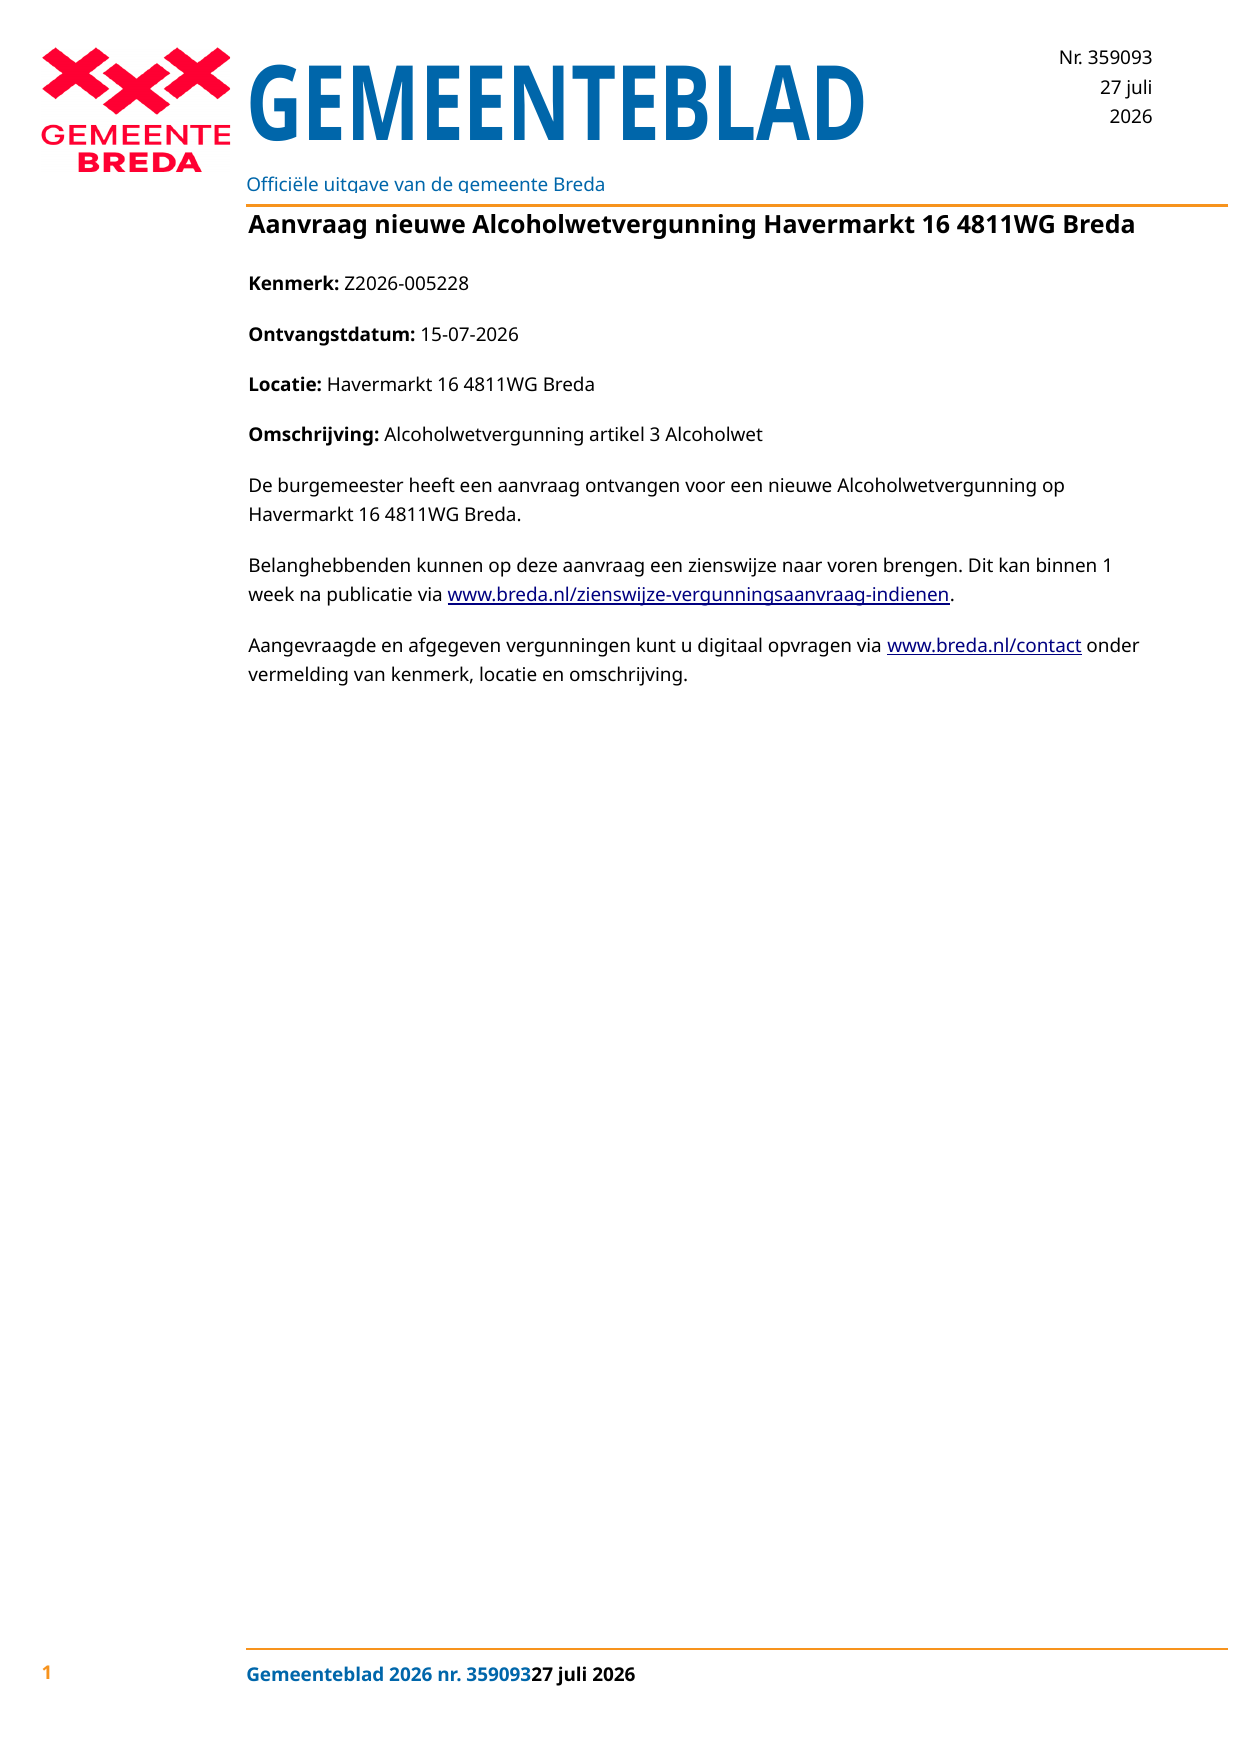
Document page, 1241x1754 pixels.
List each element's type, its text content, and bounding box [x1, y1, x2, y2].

text Aangevraagde en afgegeven vergunningen kunt u digitaal opvragen via www.breda.nl/contact onder vermelding van kenmerk, locatie en omschrijving. [248, 632, 1152, 687]
text Ontvangstdatum: 15-07-2026 [248, 321, 1152, 346]
text Belanghebbenden kunnen op deze aanvraag een zienswijze naar voren brengen. Dit kan binnen 1 week na publicatie via www.breda.nl/zienswijze-vergunningsaanvraag-indienen. [248, 552, 1152, 607]
text Kenmerk: Z2026-005228 [248, 270, 1152, 296]
picture [41, 47, 231, 172]
text De burgemeester heeft een aanvraag ontvangen voor een nieuwe Alcoholwetvergunning op Havermarkt 16 4811WG Breda. [248, 472, 1152, 527]
text Aanvraag nieuwe Alcoholwetvergunning Havermarkt 16 4811WG Breda [248, 207, 1152, 241]
text Locatie: Havermarkt 16 4811WG Breda [248, 371, 1152, 397]
text Omschrijving: Alcoholwetvergunning artikel 3 Alcoholwet [248, 422, 1152, 447]
